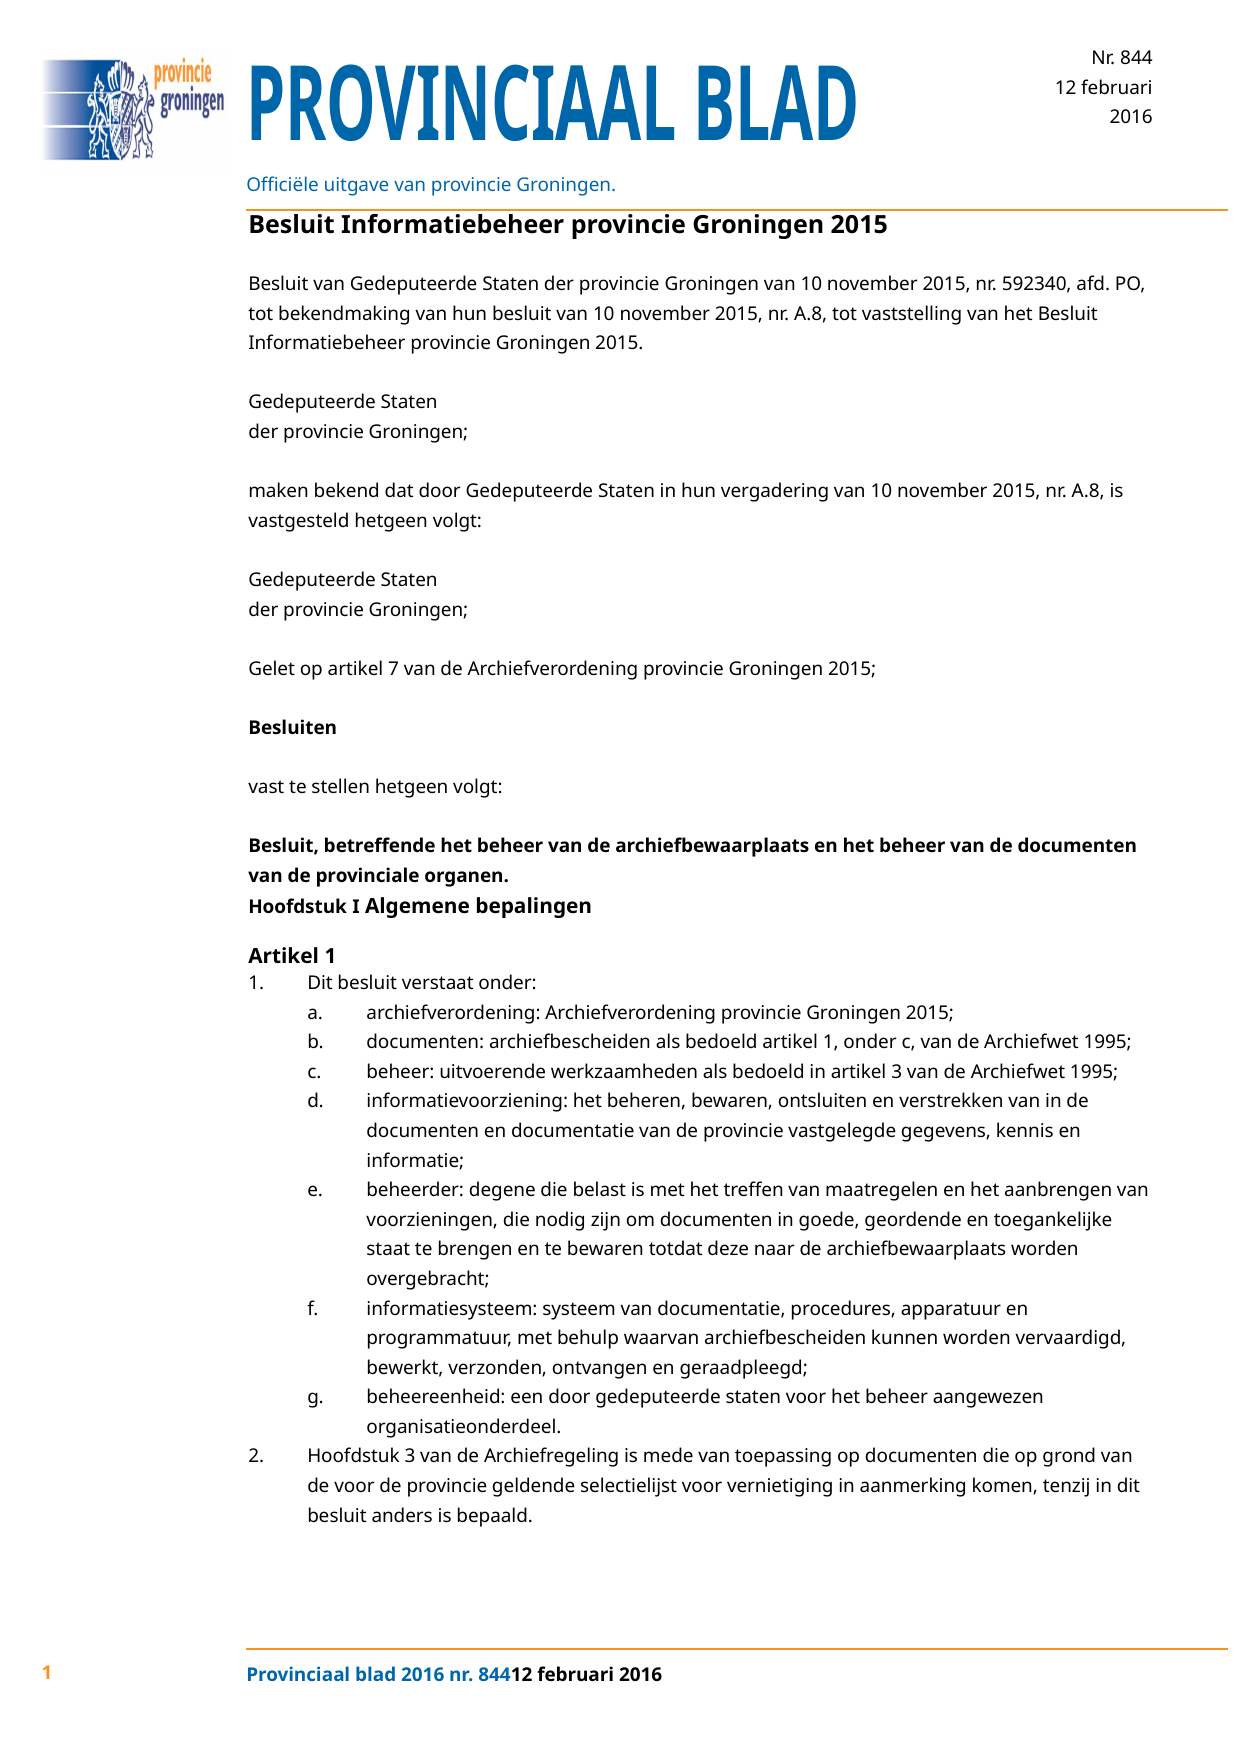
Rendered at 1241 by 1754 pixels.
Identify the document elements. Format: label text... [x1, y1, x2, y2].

text Artikel 1 [248, 941, 1152, 969]
list beheer: uitvoerende werkzaamheden als bedoeld in artikel 3 van de Archiefwet 1995; [307, 1058, 1152, 1084]
text Gelet op artikel 7 van de Archiefverordening provincie Groningen 2015; [248, 655, 1152, 681]
text Besluit, betreffende het beheer van de archiefbewaarplaats en het beheer van de documenten van de provinciale organen. [248, 832, 1152, 888]
text Besluit van Gedeputeerde Staten der provincie Groningen van 10 november 2015, nr. 592340, afd. PO, tot bekendmaking van hun besluit van 10 november 2015, nr. A.8, tot vaststelling van het Besluit Informatiebeheer provincie Groningen 2015. [248, 270, 1152, 355]
list informatievoorziening: het beheren, bewaren, ontsluiten en verstrekken van in de documenten en documentatie van de provincie vastgelegde gegevens, kennis en informatie; [307, 1088, 1152, 1172]
picture [41, 47, 231, 172]
text Besluiten [248, 714, 1152, 740]
list documenten: archiefbescheiden als bedoeld artikel 1, onder c, van de Archiefwet 1995; [307, 1028, 1152, 1054]
list Dit besluit verstaat onder: [248, 969, 1152, 995]
list informatiesysteem: systeem van documentatie, procedures, apparatuur en programmatuur, met behulp waarvan archiefbescheiden kunnen worden vervaardigd, bewerkt, verzonden, ontvangen en geraadpleegd; [307, 1295, 1152, 1379]
text Hoofdstuk I Algemene bepalingen [248, 892, 1152, 920]
text Besluit Informatiebeheer provincie Groningen 2015 [248, 211, 1152, 241]
list beheereenheid: een door gedeputeerde staten voor het beheer aangewezen organisatieonderdeel. [307, 1383, 1152, 1439]
text der provincie Groningen; [248, 596, 1152, 621]
text der provincie Groningen; [248, 418, 1152, 444]
list archiefverordening: Archiefverordening provincie Groningen 2015; [307, 999, 1152, 1024]
list Hoofdstuk 3 van de Archiefregeling is mede van toepassing op documenten die op grond van de voor de provincie geldende selectielijst voor vernietiging in aanmerking komen, tenzij in dit besluit anders is bepaald. [248, 1443, 1152, 1527]
text Gedeputeerde Staten [248, 389, 1152, 414]
text vast te stellen hetgeen volgt: [248, 773, 1152, 799]
text Gedeputeerde Staten [248, 566, 1152, 592]
list beheerder: degene die belast is met het treffen van maatregelen en het aanbrengen van voorzieningen, die nodig zijn om documenten in goede, geordende en toegankelijke staat te brengen en te bewaren totdat deze naar de archiefbewaarplaats worden overgebracht; [307, 1176, 1152, 1291]
text maken bekend dat door Gedeputeerde Staten in hun vergadering van 10 november 2015, nr. A.8, is vastgesteld hetgeen volgt: [248, 477, 1152, 533]
